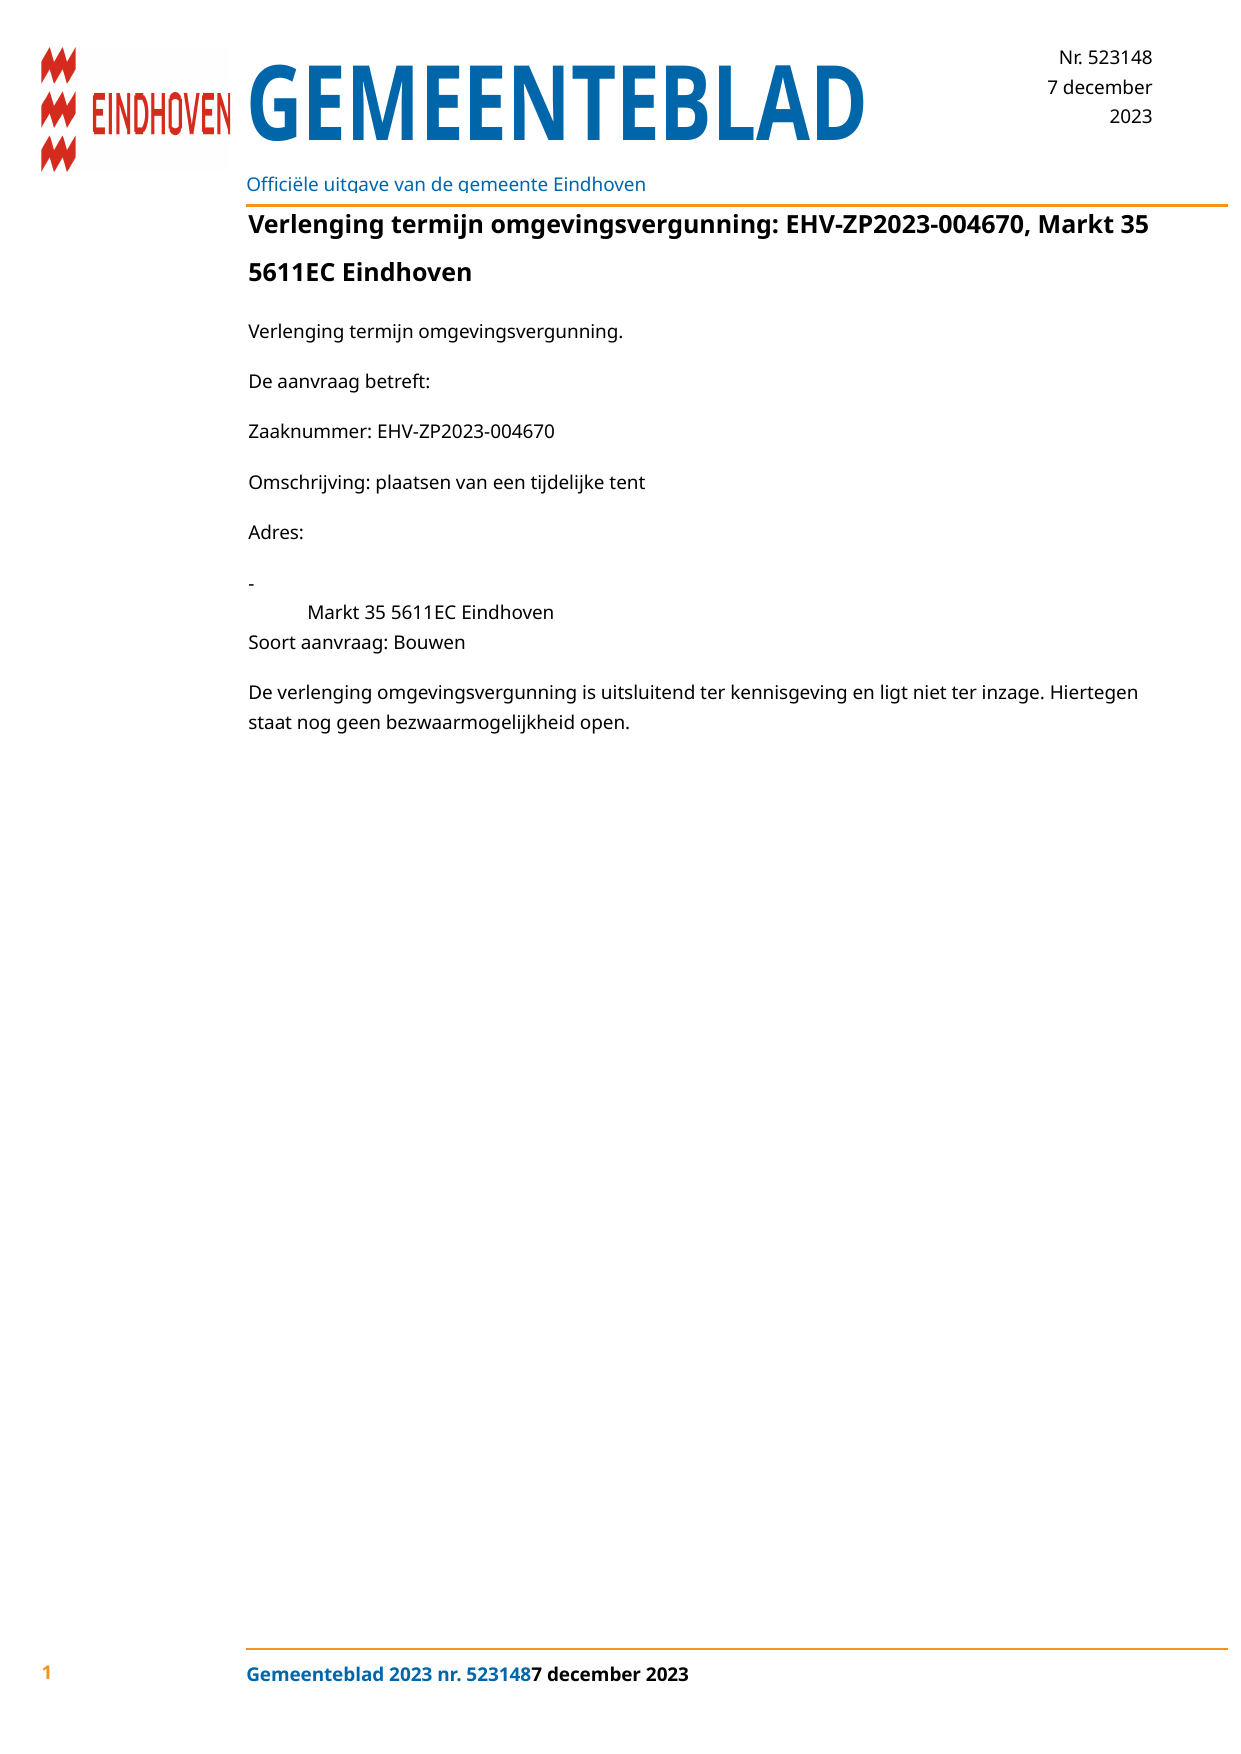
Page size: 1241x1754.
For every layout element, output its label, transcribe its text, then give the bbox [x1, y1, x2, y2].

text Omschrijving: plaatsen van een tijdelijke tent [248, 469, 1152, 495]
text Adres: [248, 519, 1152, 545]
picture [41, 47, 231, 172]
text De aanvraag betreft: [248, 368, 1152, 394]
list Markt 35 5611EC Eindhoven [248, 599, 1152, 625]
text De verlenging omgevingsvergunning is uitsluitend ter kennisgeving en ligt niet ter inzage. Hiertegen staat nog geen bezwaarmogelijkheid open. [248, 679, 1152, 735]
text Verlenging termijn omgevingsvergunning: EHV-ZP2023-004670, Markt 35 5611EC Eindhoven [248, 207, 1152, 288]
text Zaaknummer: EHV-ZP2023-004670 [248, 419, 1152, 444]
text Verlenging termijn omgevingsvergunning. [248, 318, 1152, 344]
text Soort aanvraag: Bouwen [248, 629, 1152, 655]
